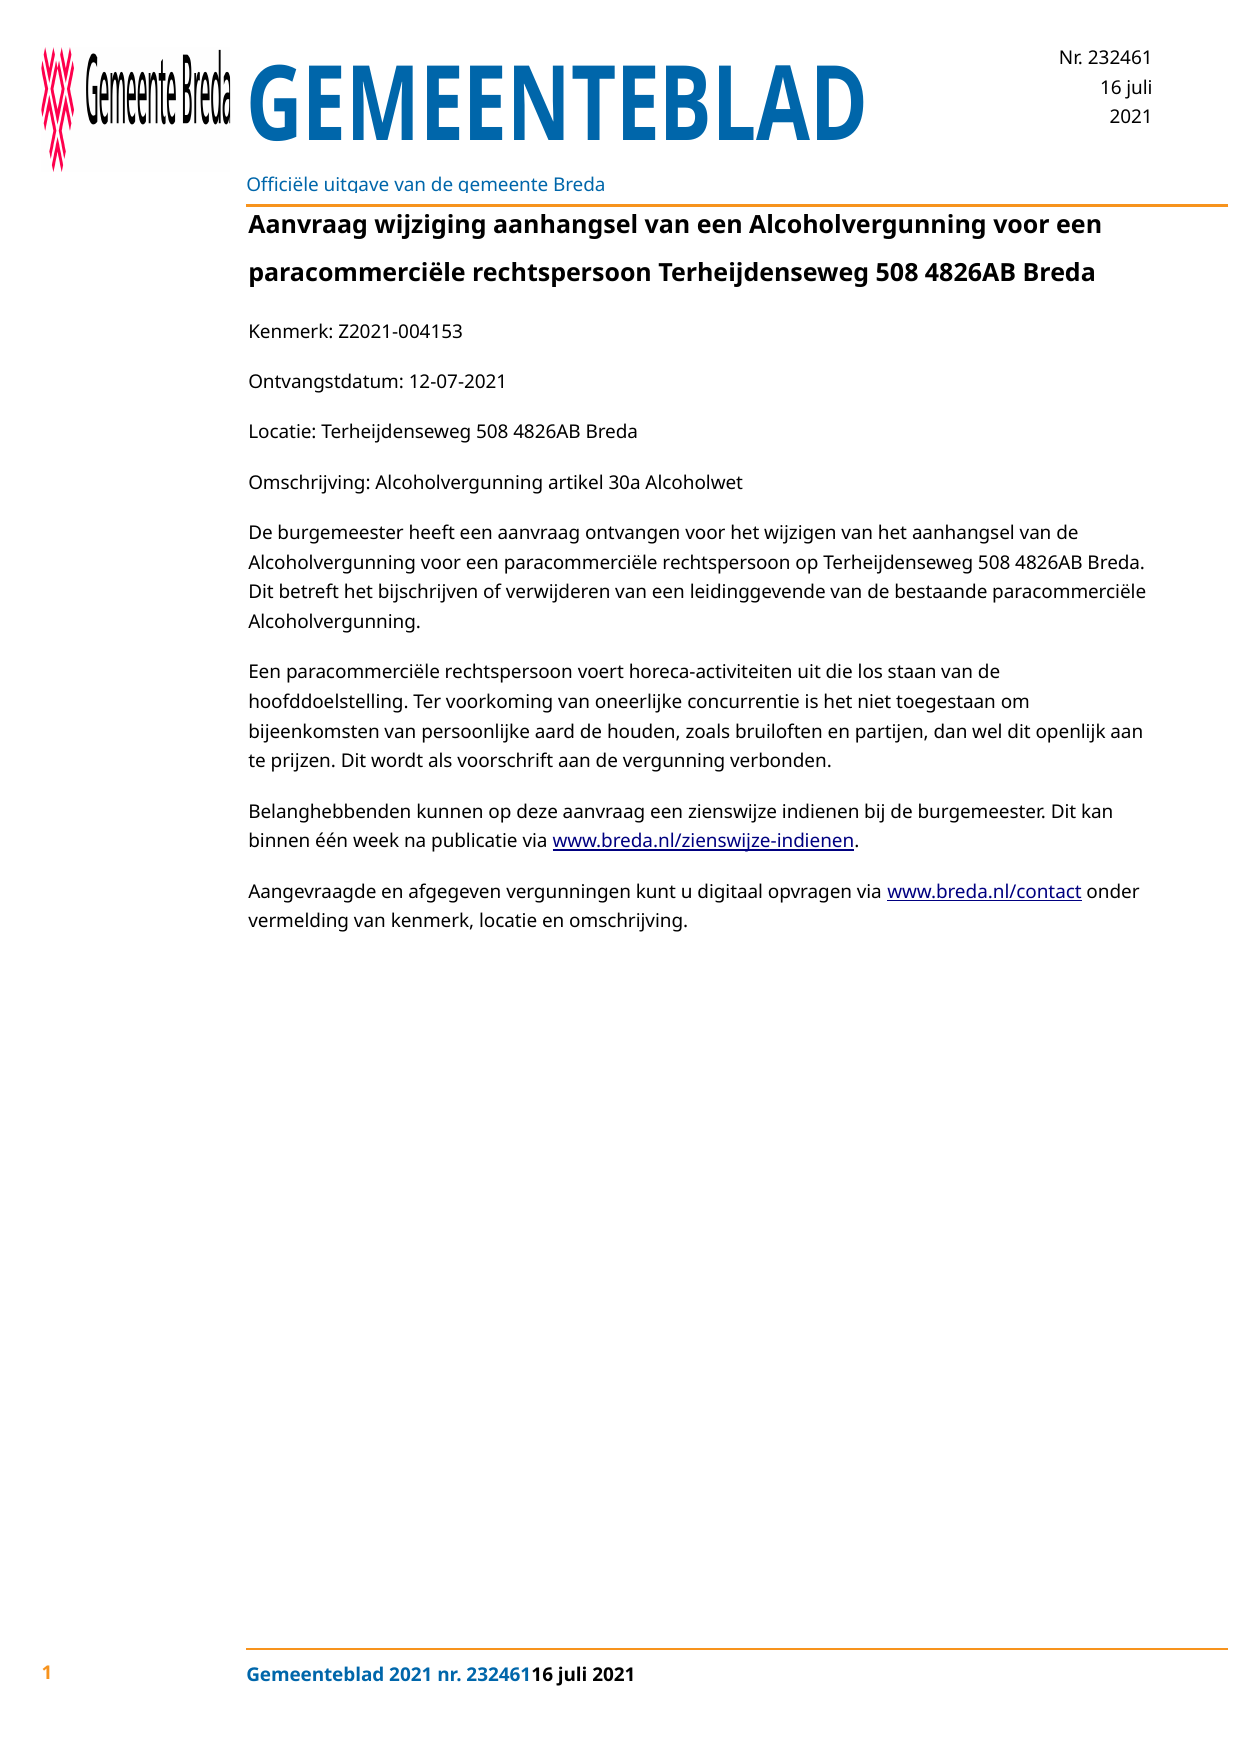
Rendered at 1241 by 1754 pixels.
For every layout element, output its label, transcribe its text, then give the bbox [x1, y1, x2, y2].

text Ontvangstdatum: 12-07-2021 [248, 368, 1152, 394]
text Locatie: Terheijdenseweg 508 4826AB Breda [248, 419, 1152, 444]
picture [41, 47, 231, 172]
text De burgemeester heeft een aanvraag ontvangen voor het wijzigen van het aanhangsel van de Alcoholvergunning voor een paracommerciële rechtspersoon op Terheijdenseweg 508 4826AB Breda. Dit betreft het bijschrijven of verwijderen van een leidinggevende van de bestaande paracommerciële Alcoholvergunning. [248, 519, 1152, 634]
text Omschrijving: Alcoholvergunning artikel 30a Alcoholwet [248, 469, 1152, 495]
text Belanghebbenden kunnen op deze aanvraag een zienswijze indienen bij de burgemeester. Dit kan binnen één week na publicatie via www.breda.nl/zienswijze-indienen. [248, 798, 1152, 853]
text Aanvraag wijziging aanhangsel van een Alcoholvergunning voor een paracommerciële rechtspersoon Terheijdenseweg 508 4826AB Breda [248, 207, 1152, 288]
text Een paracommerciële rechtspersoon voert horeca-activiteiten uit die los staan van de hoofddoelstelling. Ter voorkoming van oneerlijke concurrentie is het niet toegestaan om bijeenkomsten van persoonlijke aard de houden, zoals bruiloften en partijen, dan wel dit openlijk aan te prijzen. Dit wordt als voorschrift aan de vergunning verbonden. [248, 659, 1152, 773]
text Aangevraagde en afgegeven vergunningen kunt u digitaal opvragen via www.breda.nl/contact onder vermelding van kenmerk, locatie en omschrijving. [248, 878, 1152, 933]
text Kenmerk: Z2021-004153 [248, 318, 1152, 344]
